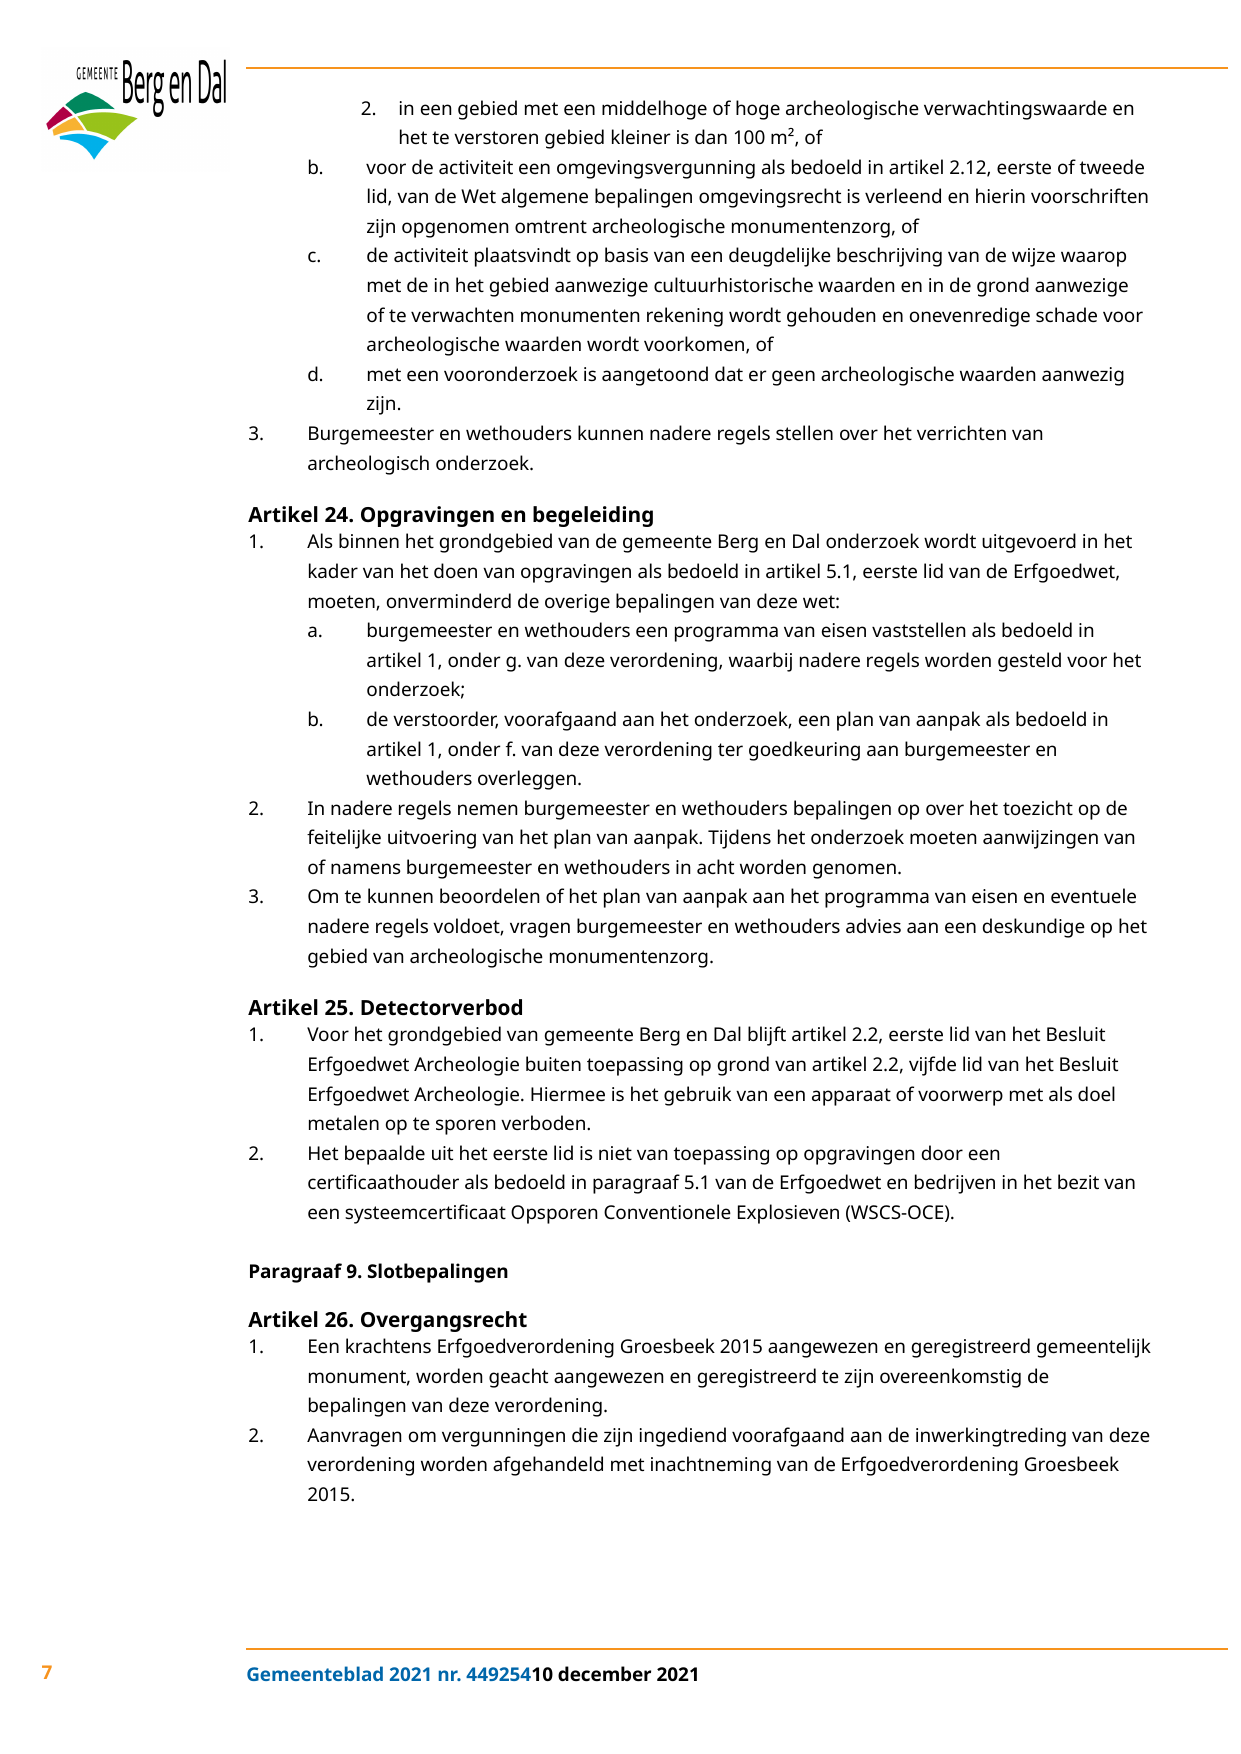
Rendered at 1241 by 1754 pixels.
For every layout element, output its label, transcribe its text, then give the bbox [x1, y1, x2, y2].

picture [41, 47, 231, 172]
list de verstoorder, voorafgaand aan het onderzoek, een plan van aanpak als bedoeld in artikel 1, onder f. van deze verordening ter goedkeuring aan burgemeester en wethouders overleggen. [307, 706, 1152, 791]
list de activiteit plaatsvindt op basis van een deugdelijke beschrijving van de wijze waarop met de in het gebied aanwezige cultuurhistorische waarden en in de grond aanwezige of te verwachten monumenten rekening wordt gehouden en onevenredige schade voor archeologische waarden wordt voorkomen, of [307, 243, 1152, 357]
list Om te kunnen beoordelen of het plan van aanpak aan het programma van eisen en eventuele nadere regels voldoet, vragen burgemeester en wethouders advies aan een deskundige op het gebied van archeologische monumentenzorg. [248, 884, 1152, 968]
list in een gebied met een middelhoge of hoge archeologische verwachtingswaarde en het te verstoren gebied kleiner is dan 100 m², of [361, 95, 1152, 150]
text Paragraaf 9. Slotbepalingen [248, 1258, 1152, 1284]
list Burgemeester en wethouders kunnen nadere regels stellen over het verrichten van archeologisch onderzoek. [248, 420, 1152, 476]
list Een krachtens Erfgoedverordening Groesbeek 2015 aangewezen en geregistreerd gemeentelijk monument, worden geacht aangewezen en geregistreerd te zijn overeenkomstig de bepalingen van deze verordening. [248, 1333, 1152, 1418]
list In nadere regels nemen burgemeester en wethouders bepalingen op over het toezicht op de feitelijke uitvoering van het plan van aanpak. Tijdens het onderzoek moeten aanwijzingen van of namens burgemeester en wethouders in acht worden genomen. [248, 795, 1152, 880]
list burgemeester en wethouders een programma van eisen vaststellen als bedoeld in artikel 1, onder g. van deze verordening, waarbij nadere regels worden gesteld voor het onderzoek; [307, 617, 1152, 702]
text Artikel 25. Detectorverbod [248, 993, 1152, 1022]
list Het bepaalde uit het eerste lid is niet van toepassing op opgravingen door een certificaathouder als bedoeld in paragraaf 5.1 van de Erfgoedwet en bedrijven in het bezit van een systeemcertificaat Opsporen Conventionele Explosieven (WSCS-OCE). [248, 1140, 1152, 1225]
list voor de activiteit een omgevingsvergunning als bedoeld in artikel 2.12, eerste of tweede lid, van de Wet algemene bepalingen omgevingsrecht is verleend en hierin voorschriften zijn opgenomen omtrent archeologische monumentenzorg, of [307, 154, 1152, 239]
list Voor het grondgebied van gemeente Berg en Dal blijft artikel 2.2, eerste lid van het Besluit Erfgoedwet Archeologie buiten toepassing op grond van artikel 2.2, vijfde lid van het Besluit Erfgoedwet Archeologie. Hiermee is het gebruik van een apparaat of voorwerp met als doel metalen op te sporen verboden. [248, 1022, 1152, 1136]
list Als binnen het grondgebied van de gemeente Berg en Dal onderzoek wordt uitgevoerd in het kader van het doen van opgravingen als bedoeld in artikel 5.1, eerste lid van de Erfgoedwet, moeten, onverminderd de overige bepalingen van deze wet: [248, 529, 1152, 613]
text Artikel 26. Overgangsrecht [248, 1305, 1152, 1333]
text Artikel 24. Opgravingen en begeleiding [248, 500, 1152, 529]
list met een vooronderzoek is aangetoond dat er geen archeologische waarden aanwezig zijn. [307, 361, 1152, 416]
list Aanvragen om vergunningen die zijn ingediend voorafgaand aan de inwerkingtreding van deze verordening worden afgehandeld met inachtneming van de Erfgoedverordening Groesbeek 2015. [248, 1422, 1152, 1507]
